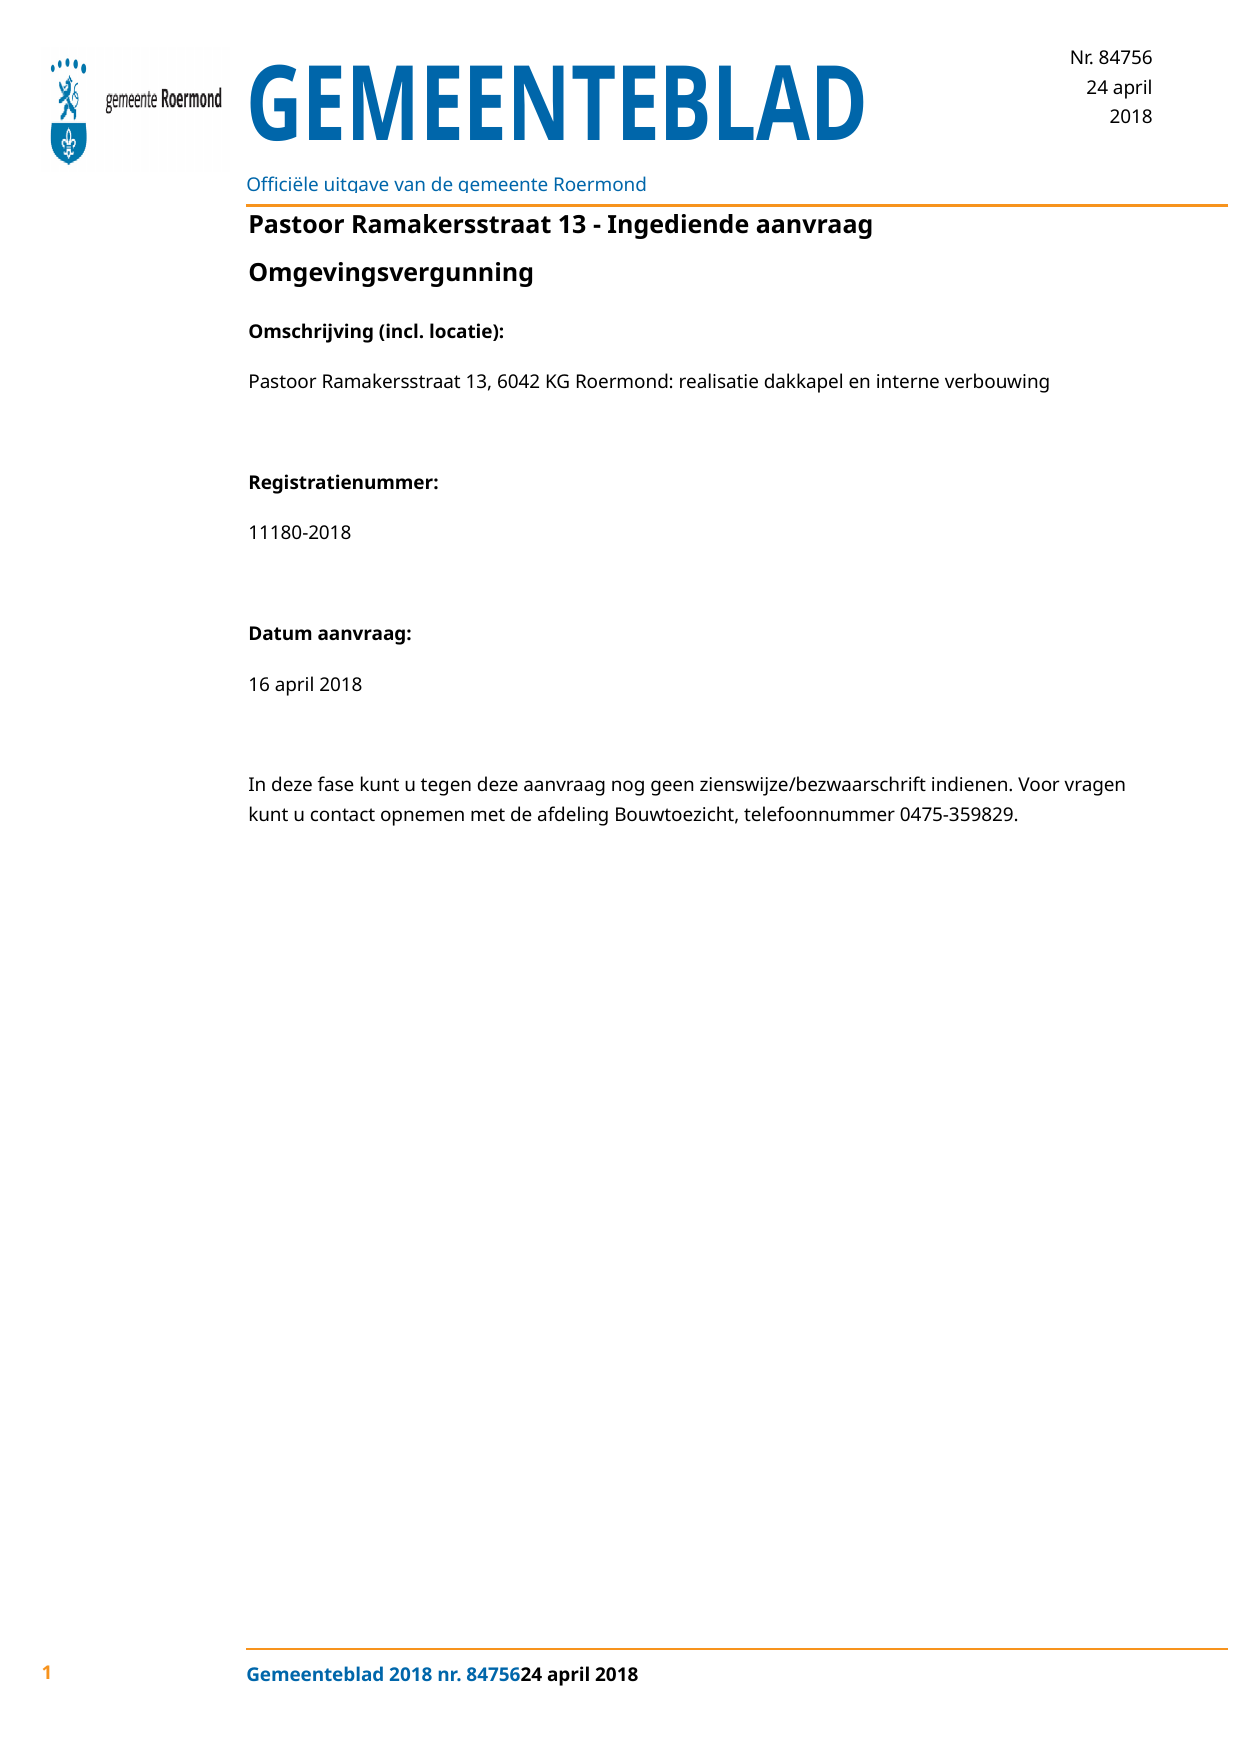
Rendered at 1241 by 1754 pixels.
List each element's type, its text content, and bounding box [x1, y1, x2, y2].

picture [41, 47, 231, 172]
text Pastoor Ramakersstraat 13 - Ingediende aanvraag Omgevingsvergunning [248, 207, 1152, 288]
text In deze fase kunt u tegen deze aanvraag nog geen zienswijze/bezwaarschrift indienen. Voor vragen kunt u contact opnemen met de afdeling Bouwtoezicht, telefoonnummer 0475-359829. [248, 772, 1152, 827]
text Registratienummer: [248, 469, 1152, 495]
text Datum aanvraag: [248, 620, 1152, 646]
text 16 april 2018 [248, 671, 1152, 697]
text Pastoor Ramakersstraat 13, 6042 KG Roermond: realisatie dakkapel en interne verbouwing [248, 368, 1152, 394]
text 11180-2018 [248, 519, 1152, 545]
text Omschrijving (incl. locatie): [248, 318, 1152, 344]
